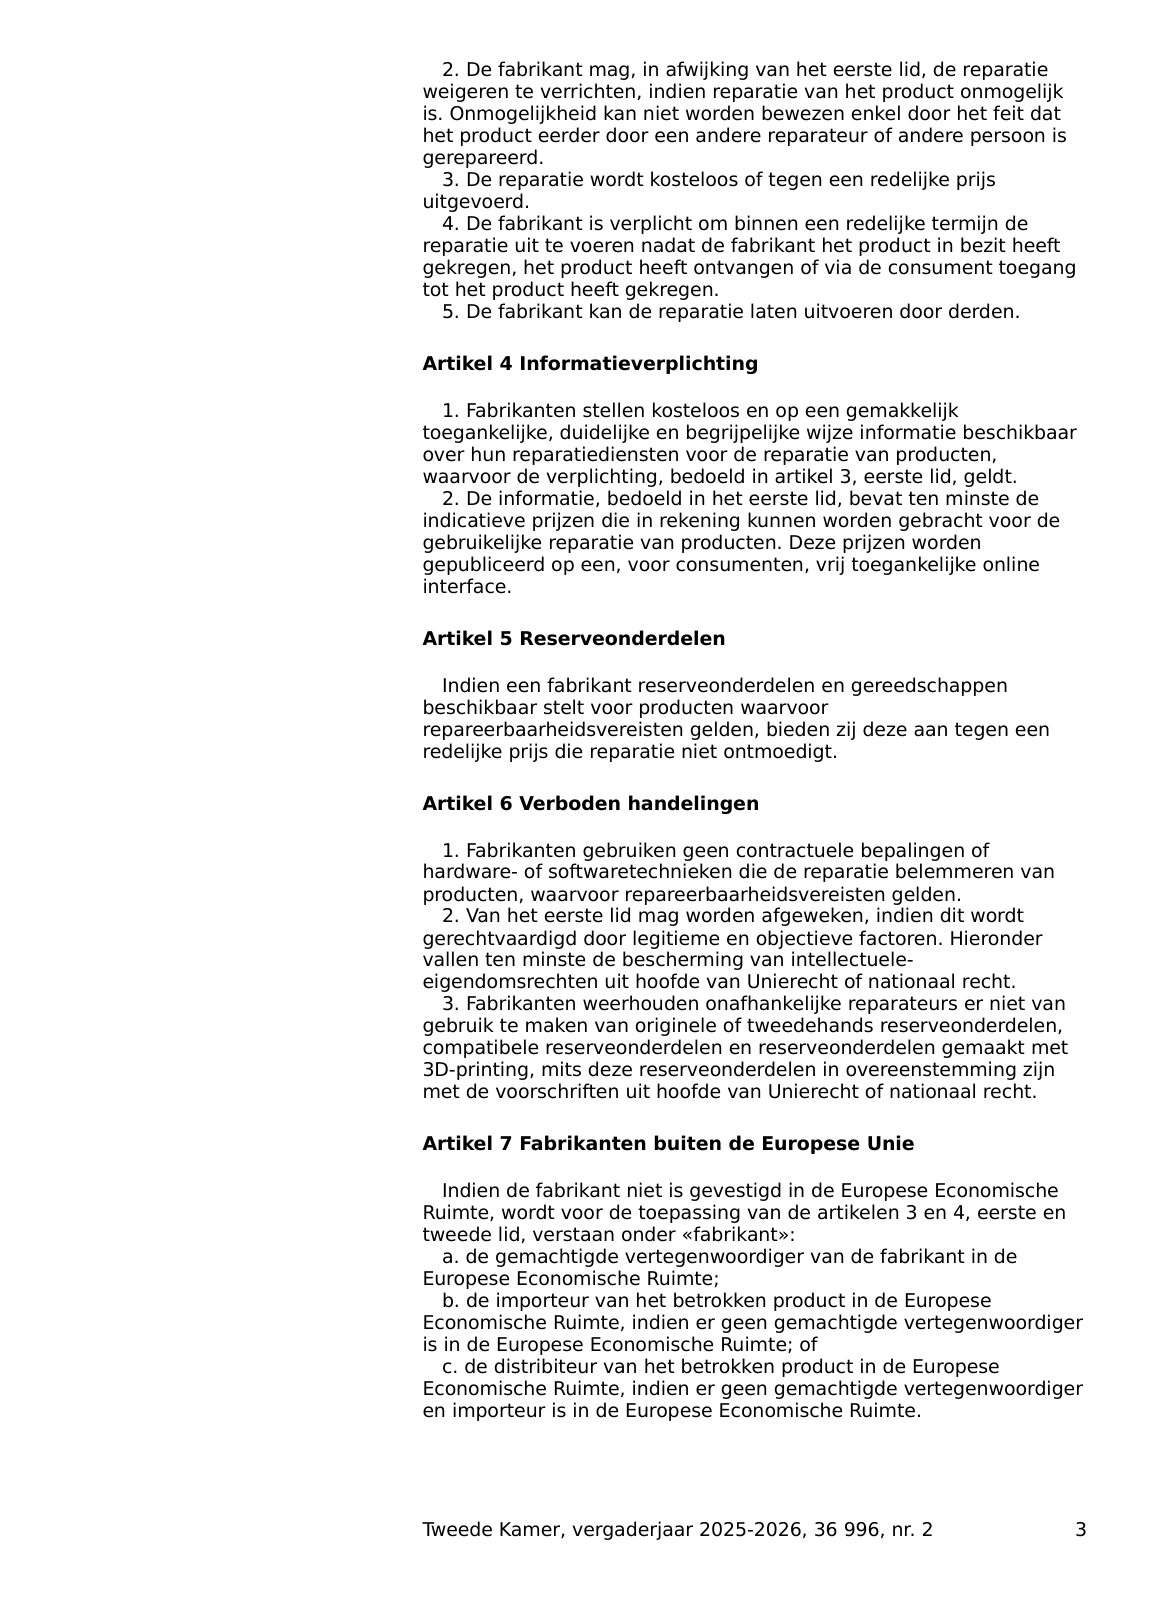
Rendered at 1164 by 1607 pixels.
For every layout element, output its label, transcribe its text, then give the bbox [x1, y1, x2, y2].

text Indien de fabrikant niet is gevestigd in de Europese Economische Ruimte, wordt voor de toepassing van de artikelen 3 en 4, eerste en tweede lid, verstaan onder «fabrikant»: [422, 1180, 1087, 1246]
text 2. De informatie, bedoeld in het eerste lid, bevat ten minste de indicatieve prijzen die in rekening kunnen worden gebracht voor de gebruikelijke reparatie van producten. Deze prijzen worden gepubliceerd op een, voor consumenten, vrij toegankelijke online interface. [422, 488, 1087, 598]
text 2. De fabrikant mag, in afwijking van het eerste lid, de reparatie weigeren te verrichten, indien reparatie van het product onmogelijk is. Onmogelijkheid kan niet worden bewezen enkel door het feit dat het product eerder door een andere reparateur of andere persoon is gerepareerd. [422, 59, 1087, 169]
text 1. Fabrikanten gebruiken geen contractuele bepalingen of hardware- of softwaretechnieken die de reparatie belemmeren van producten, waarvoor repareerbaarheidsvereisten gelden. [422, 839, 1087, 905]
text 1. Fabrikanten stellen kosteloos en op een gemakkelijk toegankelijke, duidelijke en begrijpelijke wijze informatie beschikbaar over hun reparatiediensten voor de reparatie van producten, waarvoor de verplichting, bedoeld in artikel 3, eerste lid, geldt. [422, 400, 1087, 488]
text Indien een fabrikant reserveonderdelen en gereedschappen beschikbaar stelt voor producten waarvoor repareerbaarheidsvereisten gelden, bieden zij deze aan tegen een redelijke prijs die reparatie niet ontmoedigt. [422, 674, 1087, 762]
text 3. Fabrikanten weerhouden onafhankelijke reparateurs er niet van gebruik te maken van originele of tweedehands reserveonderdelen, compatibele reserveonderdelen en reserveonderdelen gemaakt met 3D-printing, mits deze reserveonderdelen in overeenstemming zijn met de voorschriften uit hoofde van Unierecht of nationaal recht. [422, 993, 1087, 1103]
text 4. De fabrikant is verplicht om binnen een redelijke termijn de reparatie uit te voeren nadat de fabrikant het product in bezit heeft gekregen, het product heeft ontvangen of via de consument toegang tot het product heeft gekregen. [422, 213, 1087, 301]
text b. de importeur van het betrokken product in de Europese Economische Ruimte, indien er geen gemachtigde vertegenwoordiger is in de Europese Economische Ruimte; of [422, 1290, 1087, 1356]
text 2. Van het eerste lid mag worden afgeweken, indien dit wordt gerechtvaardigd door legitieme en objectieve factoren. Hieronder vallen ten minste de bescherming van intellectuele-eigendomsrechten uit hoofde van Unierecht of nationaal recht. [422, 905, 1087, 993]
text a. de gemachtigde vertegenwoordiger van de fabrikant in de Europese Economische Ruimte; [422, 1246, 1087, 1290]
subtitle Artikel 4 Informatieverplichting [422, 353, 1087, 375]
text 3. De reparatie wordt kosteloos of tegen een redelijke prijs uitgevoerd. [422, 169, 1087, 213]
subtitle Artikel 6 Verboden handelingen [422, 792, 1087, 814]
subtitle Artikel 5 Reserveonderdelen [422, 628, 1087, 649]
subtitle Artikel 7 Fabrikanten buiten de Europese Unie [422, 1133, 1087, 1155]
text c. de distribiteur van het betrokken product in de Europese Economische Ruimte, indien er geen gemachtigde vertegenwoordiger en importeur is in de Europese Economische Ruimte. [422, 1356, 1087, 1422]
text 5. De fabrikant kan de reparatie laten uitvoeren door derden. [422, 301, 1087, 323]
